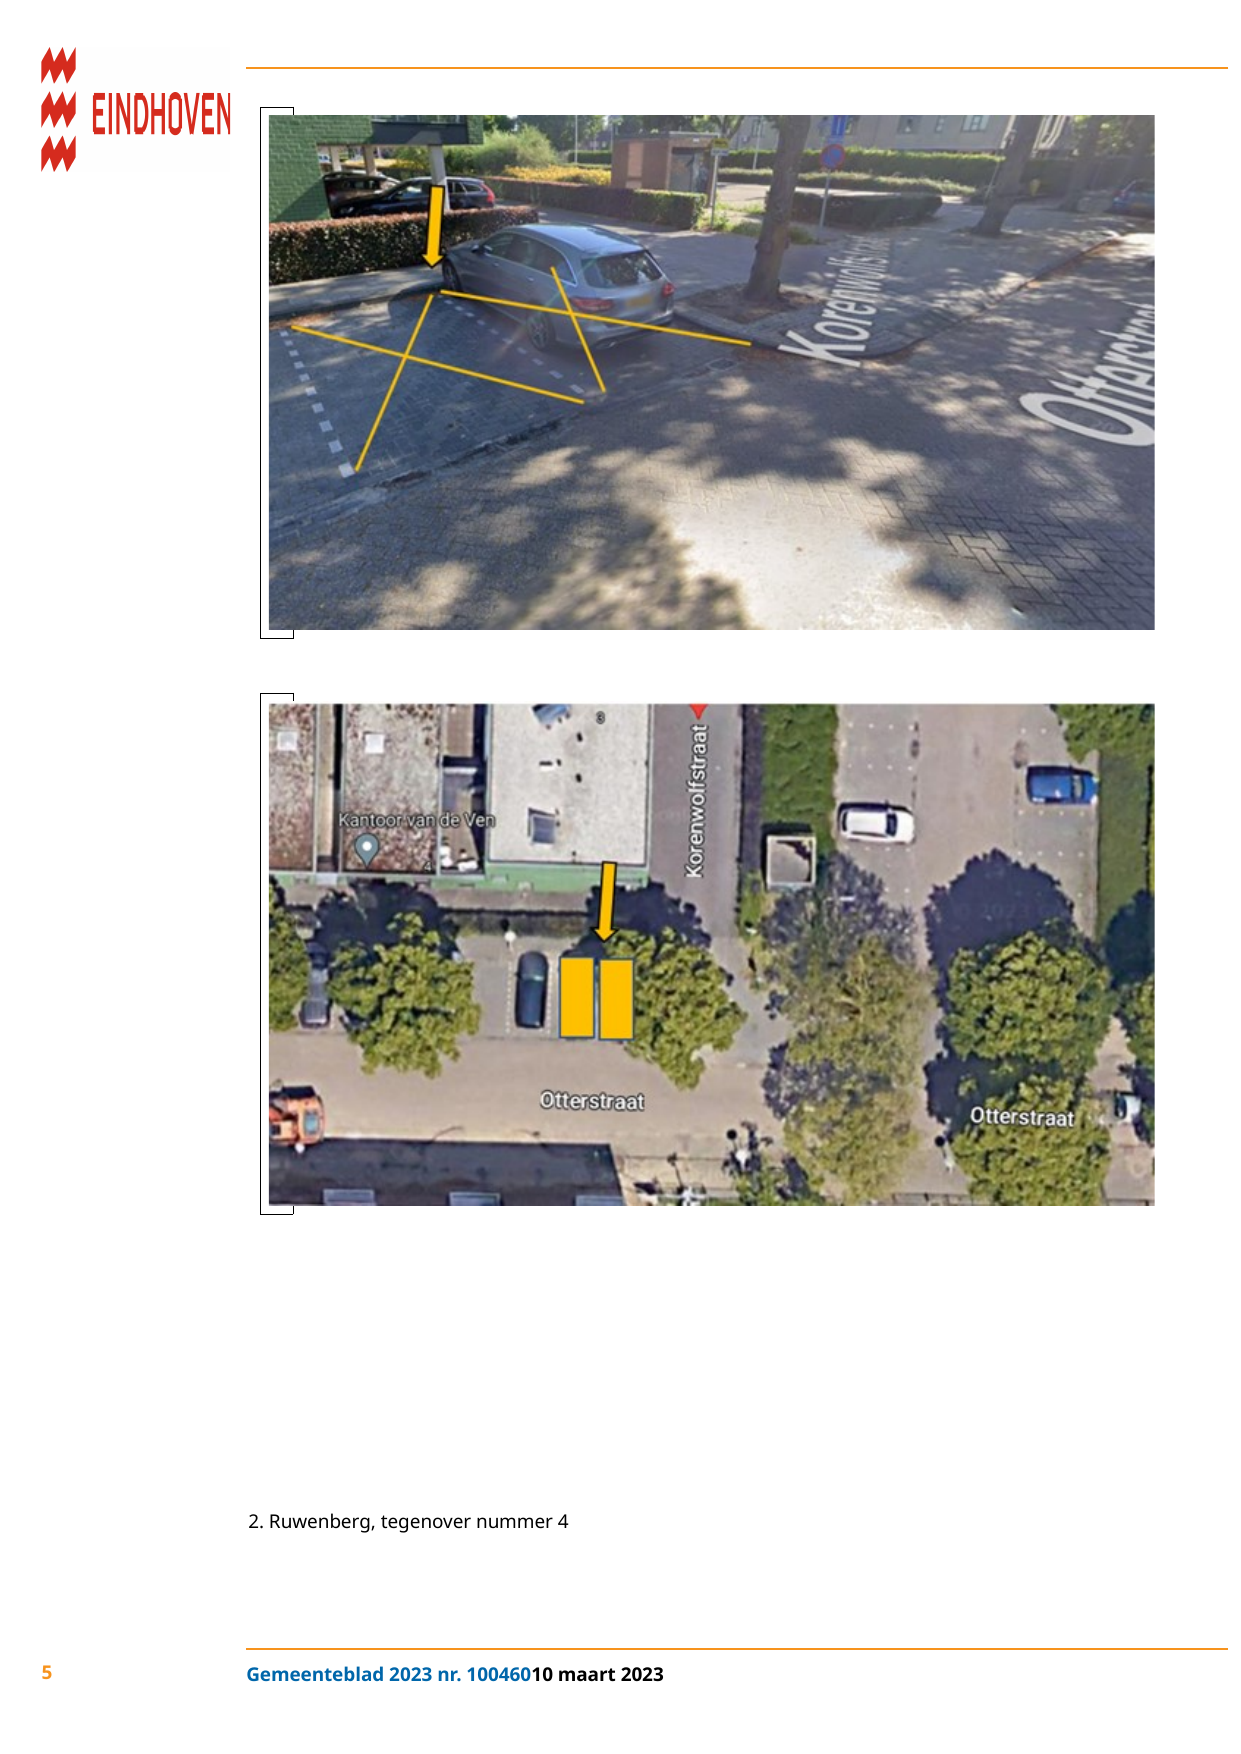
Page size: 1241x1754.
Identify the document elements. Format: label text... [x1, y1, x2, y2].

picture [268, 115, 1155, 630]
picture [268, 701, 1155, 1206]
picture [41, 47, 231, 172]
text 2. Ruwenberg, tegenover nummer 4 [248, 1508, 1152, 1534]
